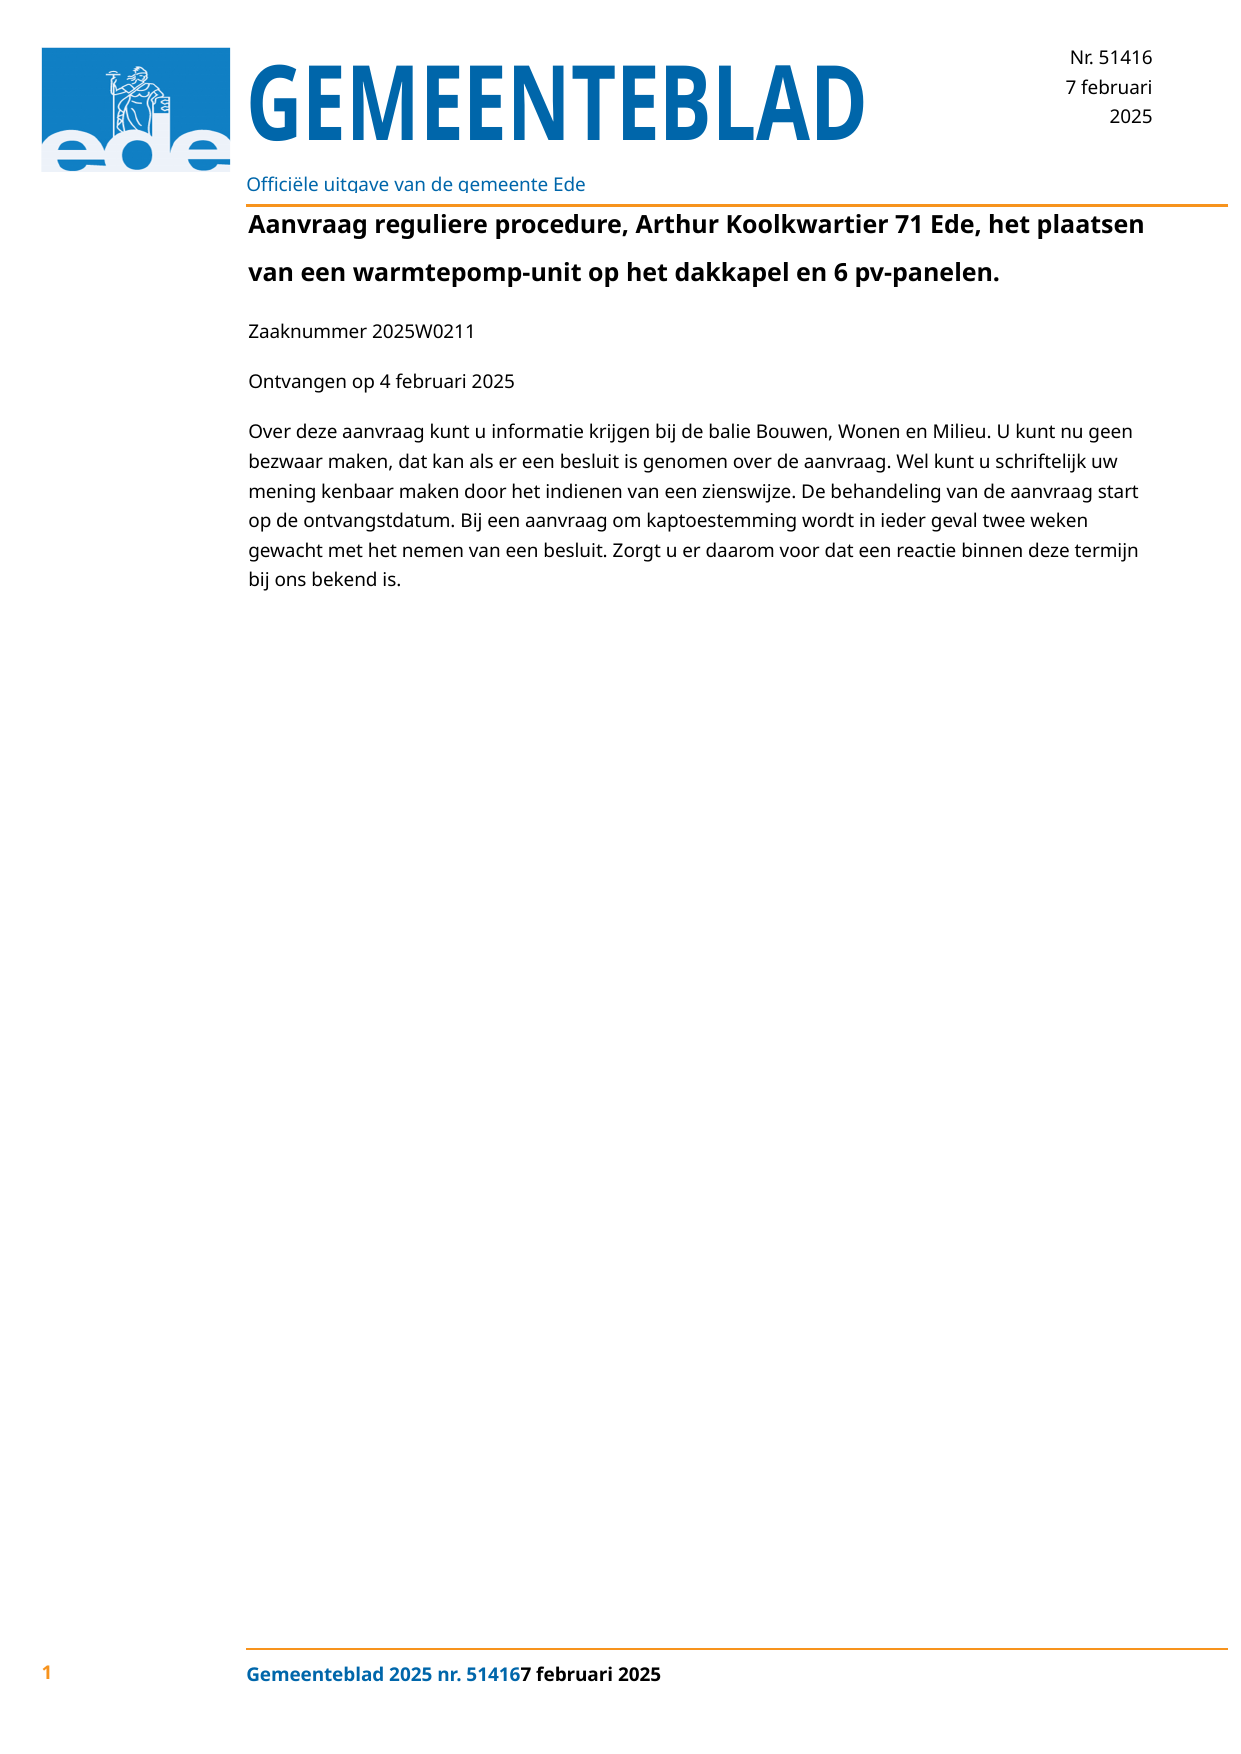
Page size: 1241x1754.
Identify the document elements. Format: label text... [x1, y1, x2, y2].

text Over deze aanvraag kunt u informatie krijgen bij de balie Bouwen, Wonen en Milieu. U kunt nu geen bezwaar maken, dat kan als er een besluit is genomen over de aanvraag. Wel kunt u schriftelijk uw mening kenbaar maken door het indienen van een zienswijze. De behandeling van de aanvraag start op de ontvangstdatum. Bij een aanvraag om kaptoestemming wordt in ieder geval twee weken gewacht met het nemen van een besluit. Zorgt u er daarom voor dat een reactie binnen deze termijn bij ons bekend is. [248, 419, 1152, 592]
text Ontvangen op 4 februari 2025 [248, 368, 1152, 394]
text Zaaknummer 2025W0211 [248, 318, 1152, 344]
text Aanvraag reguliere procedure, Arthur Koolkwartier 71 Ede, het plaatsen van een warmtepomp-unit op het dakkapel en 6 pv-panelen. [248, 207, 1152, 288]
picture [41, 47, 231, 172]
